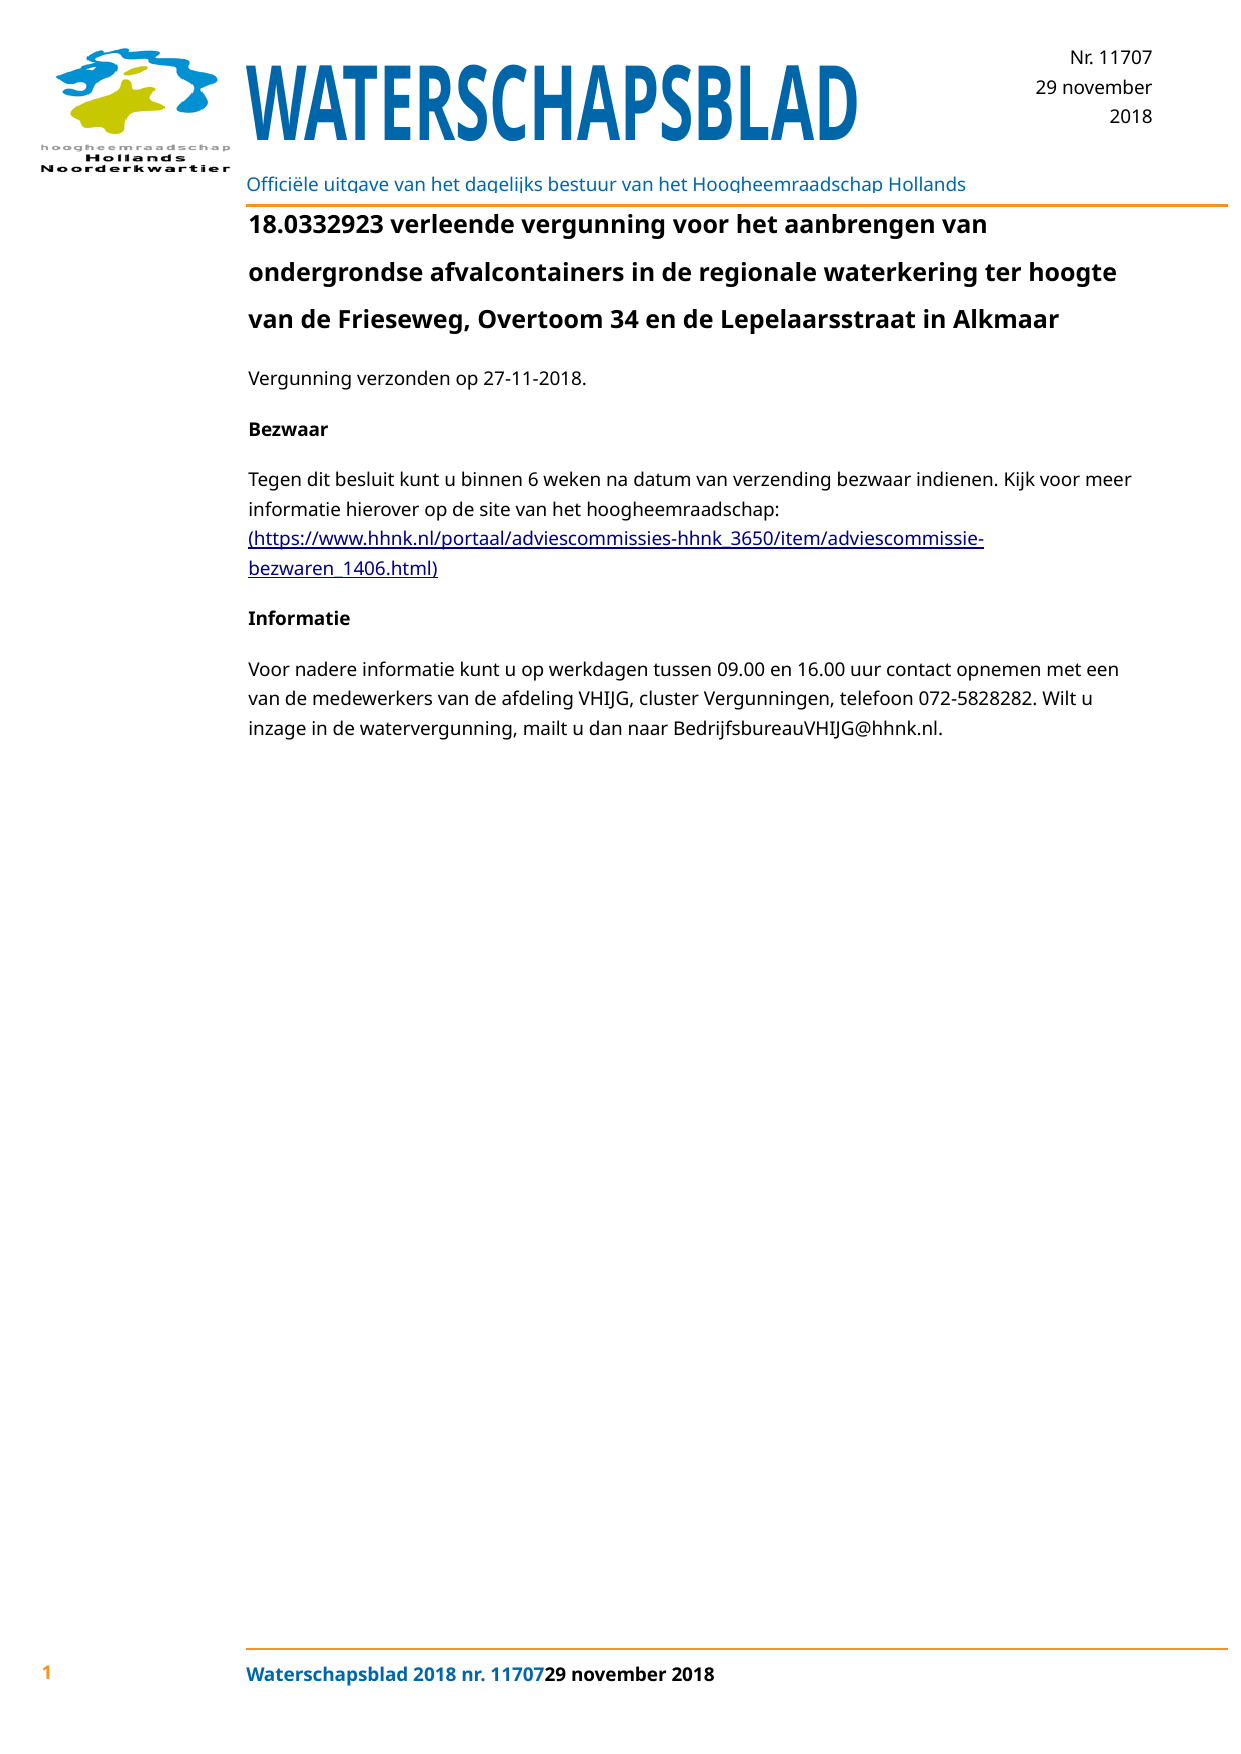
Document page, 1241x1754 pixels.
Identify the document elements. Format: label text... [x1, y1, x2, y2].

text Informatie [248, 606, 1152, 631]
picture [41, 47, 231, 172]
text Vergunning verzonden op 27-11-2018. [248, 366, 1152, 391]
text 18.0332923 verleende vergunning voor het aanbrengen van ondergrondse afvalcontainers in de regionale waterkering ter hoogte van de Frieseweg, Overtoom 34 en de Lepelaarsstraat in Alkmaar [248, 207, 1152, 336]
text Bezwaar [248, 416, 1152, 442]
text Voor nadere informatie kunt u op werkdagen tussen 09.00 en 16.00 uur contact opnemen met een van de medewerkers van de afdeling VHIJG, cluster Vergunningen, telefoon 072-5828282. Wilt u inzage in de watervergunning, mailt u dan naar BedrijfsbureauVHIJG@hhnk.nl. [248, 656, 1152, 741]
text Tegen dit besluit kunt u binnen 6 weken na datum van verzending bezwaar indienen. Kijk voor meer informatie hierover op de site van het hoogheemraadschap: (https://www.hhnk.nl/portaal/adviescommissies-hhnk_3650/item/adviescommissie-bezwaren_1406.html) [248, 466, 1152, 581]
